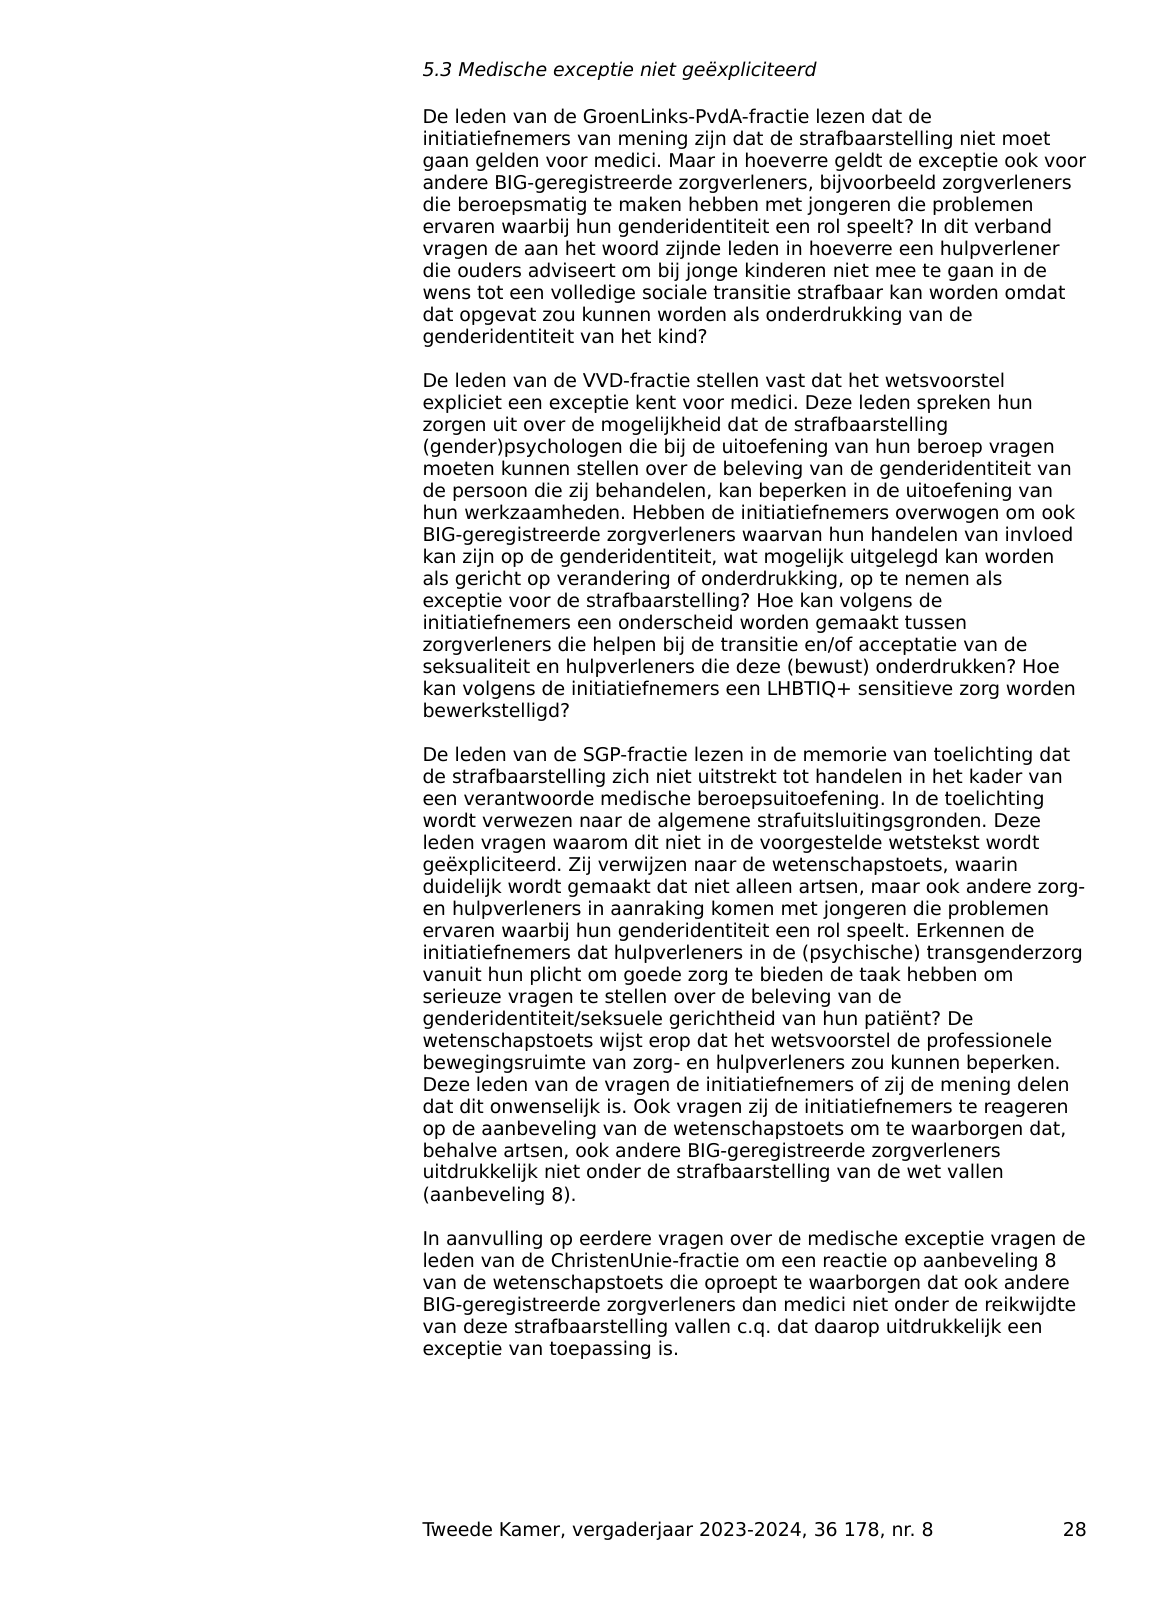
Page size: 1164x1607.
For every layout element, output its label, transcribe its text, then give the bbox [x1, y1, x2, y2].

text De leden van de SGP-fractie lezen in de memorie van toelichting dat de strafbaarstelling zich niet uitstrekt tot handelen in het kader van een verantwoorde medische beroepsuitoefening. In de toelichting wordt verwezen naar de algemene strafuitsluitingsgronden. Deze leden vragen waarom dit niet in de voorgestelde wetstekst wordt geëxpliciteerd. Zij verwijzen naar de wetenschapstoets, waarin duidelijk wordt gemaakt dat niet alleen artsen, maar ook andere zorg- en hulpverleners in aanraking komen met jongeren die problemen ervaren waarbij hun genderidentiteit een rol speelt. Erkennen de initiatiefnemers dat hulpverleners in de (psychische) transgenderzorg vanuit hun plicht om goede zorg te bieden de taak hebben om serieuze vragen te stellen over de beleving van de genderidentiteit/seksuele gerichtheid van hun patiënt? De wetenschapstoets wijst erop dat het wetsvoorstel de professionele bewegingsruimte van zorg- en hulpverleners zou kunnen beperken. Deze leden van de vragen de initiatiefnemers of zij de mening delen dat dit onwenselijk is. Ook vragen zij de initiatiefnemers te reageren op de aanbeveling van de wetenschapstoets om te waarborgen dat, behalve artsen, ook andere BIG-geregistreerde zorgverleners uitdrukkelijk niet onder de strafbaarstelling van de wet vallen (aanbeveling 8). [422, 744, 1087, 1205]
text De leden van de GroenLinks-PvdA-fractie lezen dat de initiatiefnemers van mening zijn dat de strafbaarstelling niet moet gaan gelden voor medici. Maar in hoeverre geldt de exceptie ook voor andere BIG-geregistreerde zorgverleners, bijvoorbeeld zorgverleners die beroepsmatig te maken hebben met jongeren die problemen ervaren waarbij hun genderidentiteit een rol speelt? In dit verband vragen de aan het woord zijnde leden in hoeverre een hulpverlener die ouders adviseert om bij jonge kinderen niet mee te gaan in de wens tot een volledige sociale transitie strafbaar kan worden omdat dat opgevat zou kunnen worden als onderdrukking van de genderidentiteit van het kind? [422, 106, 1087, 348]
text In aanvulling op eerdere vragen over de medische exceptie vragen de leden van de ChristenUnie-fractie om een reactie op aanbeveling 8 van de wetenschapstoets die oproept te waarborgen dat ook andere BIG-geregistreerde zorgverleners dan medici niet onder de reikwijdte van deze strafbaarstelling vallen c.q. dat daarop uitdrukkelijk een exceptie van toepassing is. [422, 1228, 1087, 1359]
subtitle 5.3 Medische exceptie niet geëxpliciteerd [422, 59, 1087, 81]
text De leden van de VVD-fractie stellen vast dat het wetsvoorstel expliciet een exceptie kent voor medici. Deze leden spreken hun zorgen uit over de mogelijkheid dat de strafbaarstelling (gender)psychologen die bij de uitoefening van hun beroep vragen moeten kunnen stellen over de beleving van de genderidentiteit van de persoon die zij behandelen, kan beperken in de uitoefening van hun werkzaamheden. Hebben de initiatiefnemers overwogen om ook BIG-geregistreerde zorgverleners waarvan hun handelen van invloed kan zijn op de genderidentiteit, wat mogelijk uitgelegd kan worden als gericht op verandering of onderdrukking, op te nemen als exceptie voor de strafbaarstelling? Hoe kan volgens de initiatiefnemers een onderscheid worden gemaakt tussen zorgverleners die helpen bij de transitie en/of acceptatie van de seksualiteit en hulpverleners die deze (bewust) onderdrukken? Hoe kan volgens de initiatiefnemers een LHBTIQ+ sensitieve zorg worden bewerkstelligd? [422, 370, 1087, 722]
